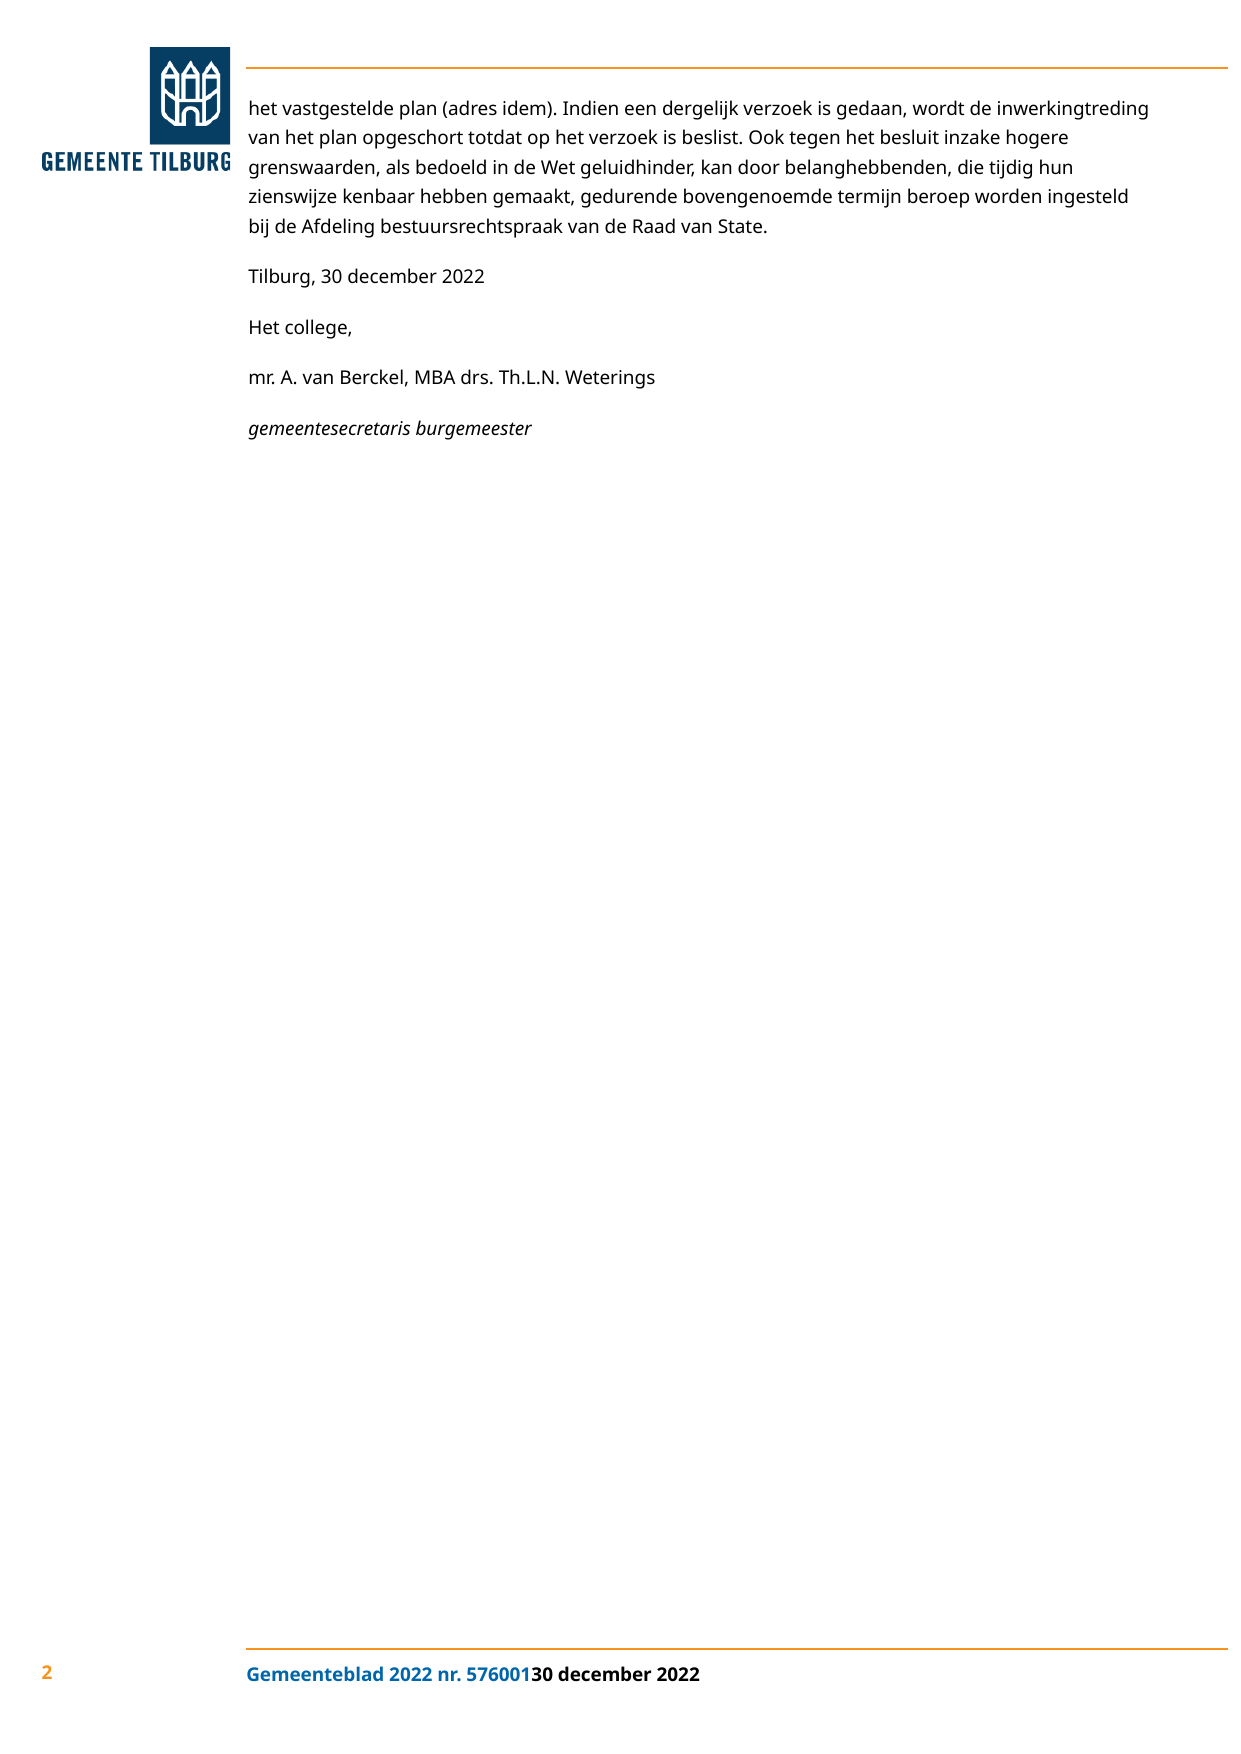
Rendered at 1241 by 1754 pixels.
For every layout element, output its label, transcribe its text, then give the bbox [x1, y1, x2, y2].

text gemeentesecretaris burgemeester [248, 415, 1152, 441]
text Het college, [248, 314, 1152, 340]
text Tilburg, 30 december 2022 [248, 263, 1152, 289]
text mr. A. van Berckel, MBA drs. Th.L.N. Weterings [248, 364, 1152, 390]
picture [41, 47, 231, 172]
text het vastgestelde plan (adres idem). Indien een dergelijk verzoek is gedaan, wordt de inwerkingtreding van het plan opgeschort totdat op het verzoek is beslist. Ook tegen het besluit inzake hogere grenswaarden, als bedoeld in de Wet geluidhinder, kan door belanghebbenden, die tijdig hun zienswijze kenbaar hebben gemaakt, gedurende bovengenoemde termijn beroep worden ingesteld bij de Afdeling bestuursrechtspraak van de Raad van State. [248, 95, 1152, 239]
